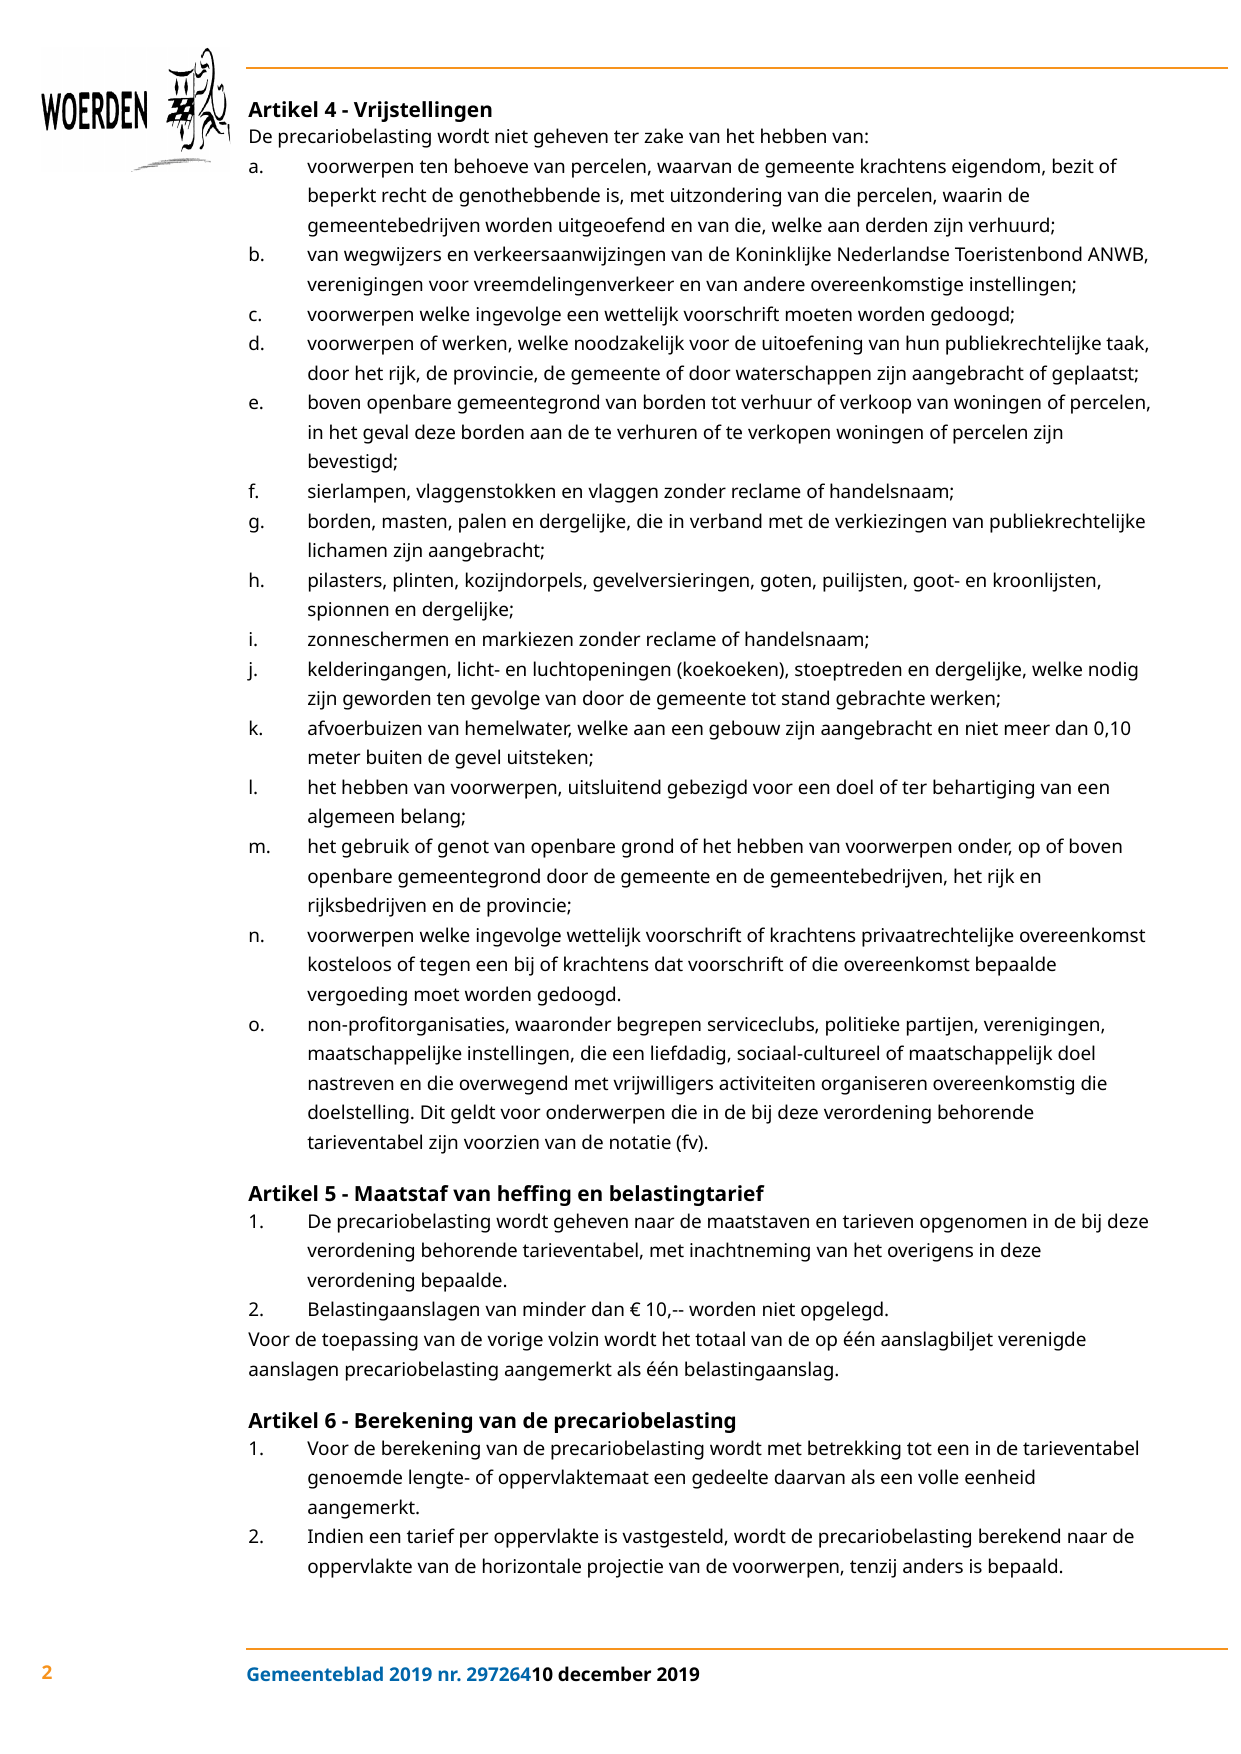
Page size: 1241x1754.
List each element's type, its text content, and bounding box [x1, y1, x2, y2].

list borden, masten, palen en dergelijke, die in verband met de verkiezingen van publiekrechtelijke lichamen zijn aangebracht; [248, 508, 1152, 563]
list het hebben van voorwerpen, uitsluitend gebezigd voor een doel of ter behartiging van een algemeen belang; [248, 774, 1152, 829]
text Artikel 4 - Vrijstellingen [248, 95, 1152, 123]
list Voor de berekening van de precariobelasting wordt met betrekking tot een in de tarieventabel genoemde lengte- of oppervlaktemaat een gedeelte daarvan als een volle eenheid aangemerkt. [248, 1435, 1152, 1519]
list boven openbare gemeentegrond van borden tot verhuur of verkoop van woningen of percelen, in het geval deze borden aan de te verhuren of te verkopen woningen of percelen zijn bevestigd; [248, 389, 1152, 474]
list Indien een tarief per oppervlakte is vastgesteld, wordt de precariobelasting berekend naar de oppervlakte van de horizontale projectie van de voorwerpen, tenzij anders is bepaald. [248, 1523, 1152, 1579]
picture [41, 47, 231, 172]
list voorwerpen welke ingevolge een wettelijk voorschrift moeten worden gedoogd; [248, 301, 1152, 326]
list non-profitorganisaties, waaronder begrepen serviceclubs, politieke partijen, verenigingen, maatschappelijke instellingen, die een liefdadig, sociaal-cultureel of maatschappelijk doel nastreven en die overwegend met vrijwilligers activiteiten organiseren overeenkomstig die doelstelling. Dit geldt voor onderwerpen die in de bij deze verordening behorende tarieventabel zijn voorzien van de notatie (fv). [248, 1011, 1152, 1155]
list voorwerpen of werken, welke noodzakelijk voor de uitoefening van hun publiekrechtelijke taak, door het rijk, de provincie, de gemeente of door waterschappen zijn aangebracht of geplaatst; [248, 330, 1152, 386]
list pilasters, plinten, kozijndorpels, gevelversieringen, goten, puilijsten, goot- en kroonlijsten, spionnen en dergelijke; [248, 567, 1152, 622]
text Voor de toepassing van de vorige volzin wordt het totaal van de op één aanslagbiljet verenigde aanslagen precariobelasting aangemerkt als één belastingaanslag. [248, 1326, 1152, 1382]
text Artikel 6 - Berekening van de precariobelasting [248, 1406, 1152, 1435]
list kelderingangen, licht- en luchtopeningen (koekoeken), stoeptreden en dergelijke, welke nodig zijn geworden ten gevolge van door de gemeente tot stand gebrachte werken; [248, 656, 1152, 711]
list voorwerpen ten behoeve van percelen, waarvan de gemeente krachtens eigendom, bezit of beperkt recht de genothebbende is, met uitzondering van die percelen, waarin de gemeentebedrijven worden uitgeoefend en van die, welke aan derden zijn verhuurd; [248, 153, 1152, 238]
list voorwerpen welke ingevolge wettelijk voorschrift of krachtens privaatrechtelijke overeenkomst kosteloos of tegen een bij of krachtens dat voorschrift of die overeenkomst bepaalde vergoeding moet worden gedoogd. [248, 922, 1152, 1007]
list afvoerbuizen van hemelwater, welke aan een gebouw zijn aangebracht en niet meer dan 0,10 meter buiten de gevel uitsteken; [248, 715, 1152, 770]
list van wegwijzers en verkeersaanwijzingen van de Koninklijke Nederlandse Toeristenbond ANWB, verenigingen voor vreemdelingenverkeer en van andere overeenkomstige instellingen; [248, 242, 1152, 297]
text Artikel 5 - Maatstaf van heffing en belastingtarief [248, 1179, 1152, 1208]
list sierlampen, vlaggenstokken en vlaggen zonder reclame of handelsnaam; [248, 478, 1152, 504]
list zonneschermen en markiezen zonder reclame of handelsnaam; [248, 626, 1152, 652]
list het gebruik of genot van openbare grond of het hebben van voorwerpen onder, op of boven openbare gemeentegrond door de gemeente en de gemeentebedrijven, het rijk en rijksbedrijven en de provincie; [248, 833, 1152, 918]
list De precariobelasting wordt geheven naar de maatstaven en tarieven opgenomen in de bij deze verordening behorende tarieventabel, met inachtneming van het overigens in deze verordening bepaalde. [248, 1208, 1152, 1293]
list Belastingaanslagen van minder dan € 10,-- worden niet opgelegd. [248, 1297, 1152, 1322]
text De precariobelasting wordt niet geheven ter zake van het hebben van: [248, 123, 1152, 149]
